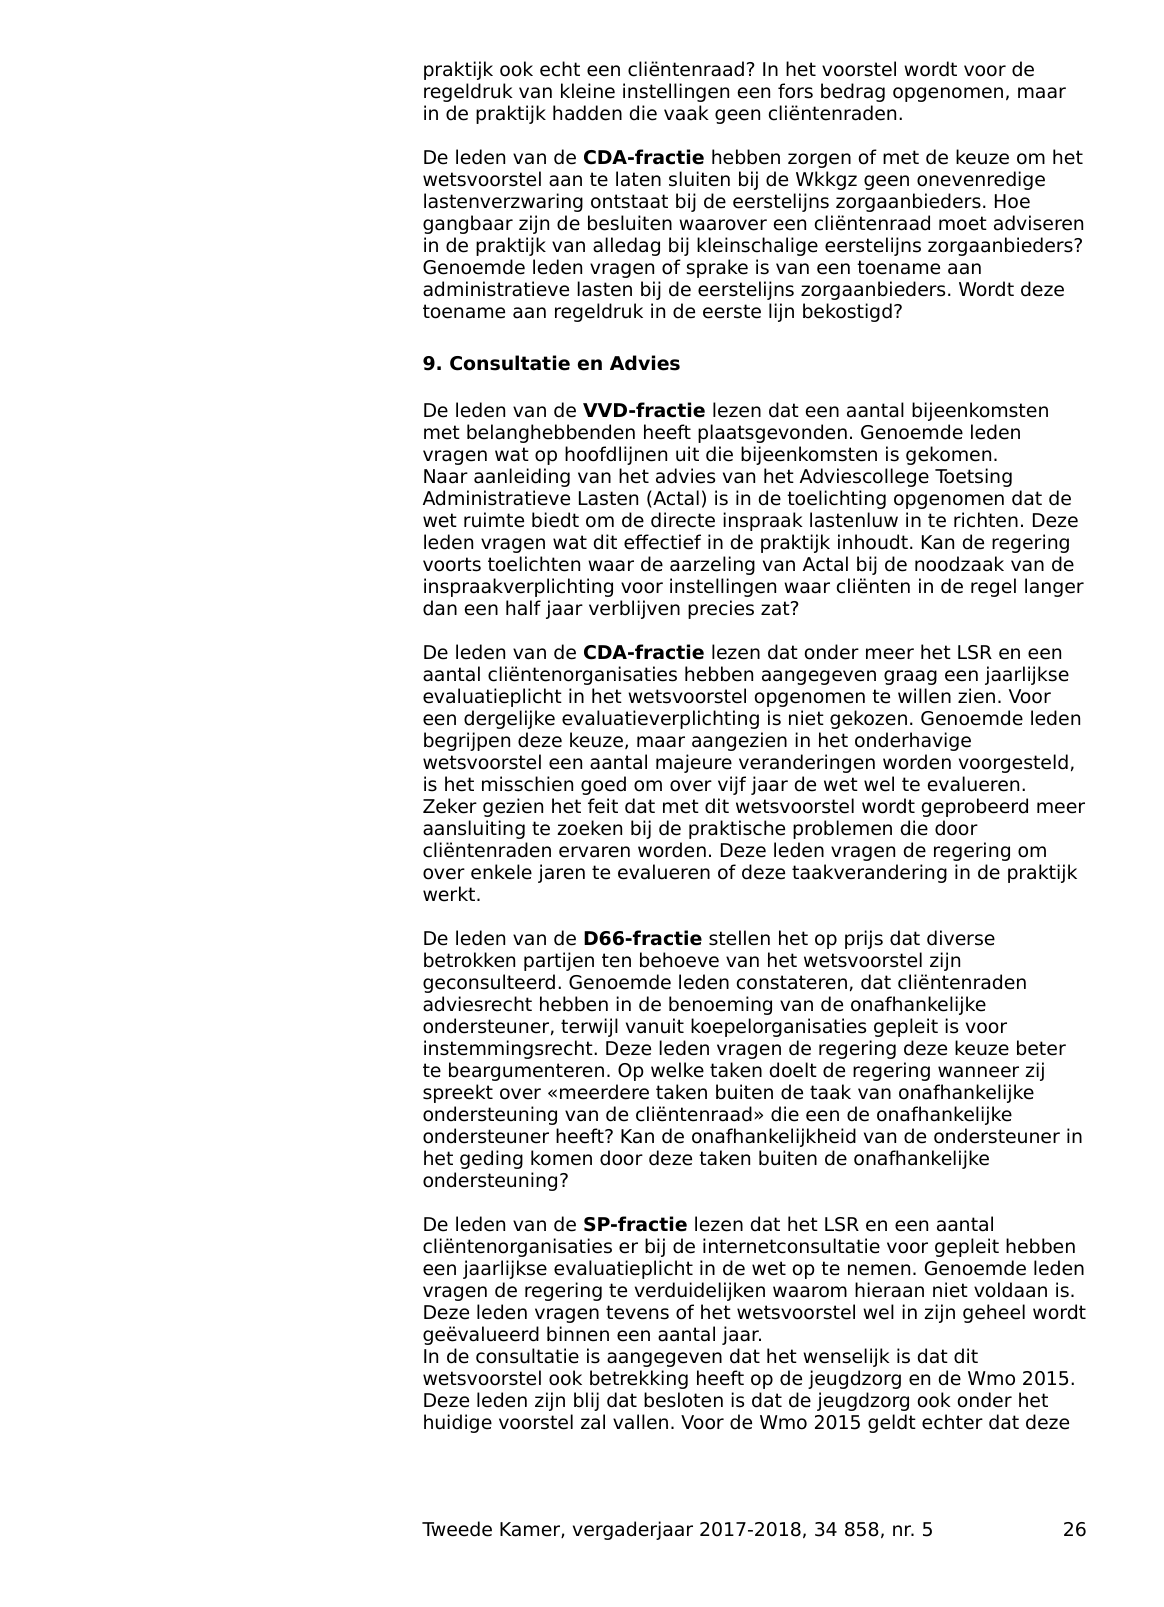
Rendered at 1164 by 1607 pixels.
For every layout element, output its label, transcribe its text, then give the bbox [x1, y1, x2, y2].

subtitle 9. Consultatie en Advies [422, 353, 1087, 375]
text Naar aanleiding van het advies van het Adviescollege Toetsing Administratieve Lasten (Actal) is in de toelichting opgenomen dat de wet ruimte biedt om de directe inspraak lastenluw in te richten. Deze leden vragen wat dit effectief in de praktijk inhoudt. Kan de regering voorts toelichten waar de aarzeling van Actal bij de noodzaak van de inspraakverplichting voor instellingen waar cliënten in de regel langer dan een half jaar verblijven precies zat? [422, 466, 1087, 620]
text De leden van de SP-fractie lezen dat het LSR en een aantal cliëntenorganisaties er bij de internetconsultatie voor gepleit hebben een jaarlijkse evaluatieplicht in de wet op te nemen. Genoemde leden vragen de regering te verduidelijken waarom hieraan niet voldaan is. Deze leden vragen tevens of het wetsvoorstel wel in zijn geheel wordt geëvalueerd binnen een aantal jaar. [422, 1214, 1087, 1346]
text De leden van de D66-fractie stellen het op prijs dat diverse betrokken partijen ten behoeve van het wetsvoorstel zijn geconsulteerd. Genoemde leden constateren, dat cliëntenraden adviesrecht hebben in de benoeming van de onafhankelijke ondersteuner, terwijl vanuit koepelorganisaties gepleit is voor instemmingsrecht. Deze leden vragen de regering deze keuze beter te beargumenteren. Op welke taken doelt de regering wanneer zij spreekt over «meerdere taken buiten de taak van onafhankelijke ondersteuning van de cliëntenraad» die een de onafhankelijke ondersteuner heeft? Kan de onafhankelijkheid van de ondersteuner in het geding komen door deze taken buiten de onafhankelijke ondersteuning? [422, 928, 1087, 1192]
text In de consultatie is aangegeven dat het wenselijk is dat dit wetsvoorstel ook betrekking heeft op de jeugdzorg en de Wmo 2015. Deze leden zijn blij dat besloten is dat de jeugdzorg ook onder het huidige voorstel zal vallen. Voor de Wmo 2015 geldt echter dat deze [422, 1346, 1087, 1434]
text De leden van de VVD-fractie lezen dat een aantal bijeenkomsten met belanghebbenden heeft plaatsgevonden. Genoemde leden vragen wat op hoofdlijnen uit die bijeenkomsten is gekomen. [422, 400, 1087, 466]
text De leden van de CDA-fractie hebben zorgen of met de keuze om het wetsvoorstel aan te laten sluiten bij de Wkkgz geen onevenredige lastenverzwaring ontstaat bij de eerstelijns zorgaanbieders. Hoe gangbaar zijn de besluiten waarover een cliëntenraad moet adviseren in de praktijk van alledag bij kleinschalige eerstelijns zorgaanbieders? Genoemde leden vragen of sprake is van een toename aan administratieve lasten bij de eerstelijns zorgaanbieders. Wordt deze toename aan regeldruk in de eerste lijn bekostigd? [422, 147, 1087, 323]
text praktijk ook echt een cliëntenraad? In het voorstel wordt voor de regeldruk van kleine instellingen een fors bedrag opgenomen, maar in de praktijk hadden die vaak geen cliëntenraden. [422, 59, 1087, 125]
text De leden van de CDA-fractie lezen dat onder meer het LSR en een aantal cliëntenorganisaties hebben aangegeven graag een jaarlijkse evaluatieplicht in het wetsvoorstel opgenomen te willen zien. Voor een dergelijke evaluatieverplichting is niet gekozen. Genoemde leden begrijpen deze keuze, maar aangezien in het onderhavige wetsvoorstel een aantal majeure veranderingen worden voorgesteld, is het misschien goed om over vijf jaar de wet wel te evalueren. Zeker gezien het feit dat met dit wetsvoorstel wordt geprobeerd meer aansluiting te zoeken bij de praktische problemen die door cliëntenraden ervaren worden. Deze leden vragen de regering om over enkele jaren te evalueren of deze taakverandering in de praktijk werkt. [422, 642, 1087, 906]
